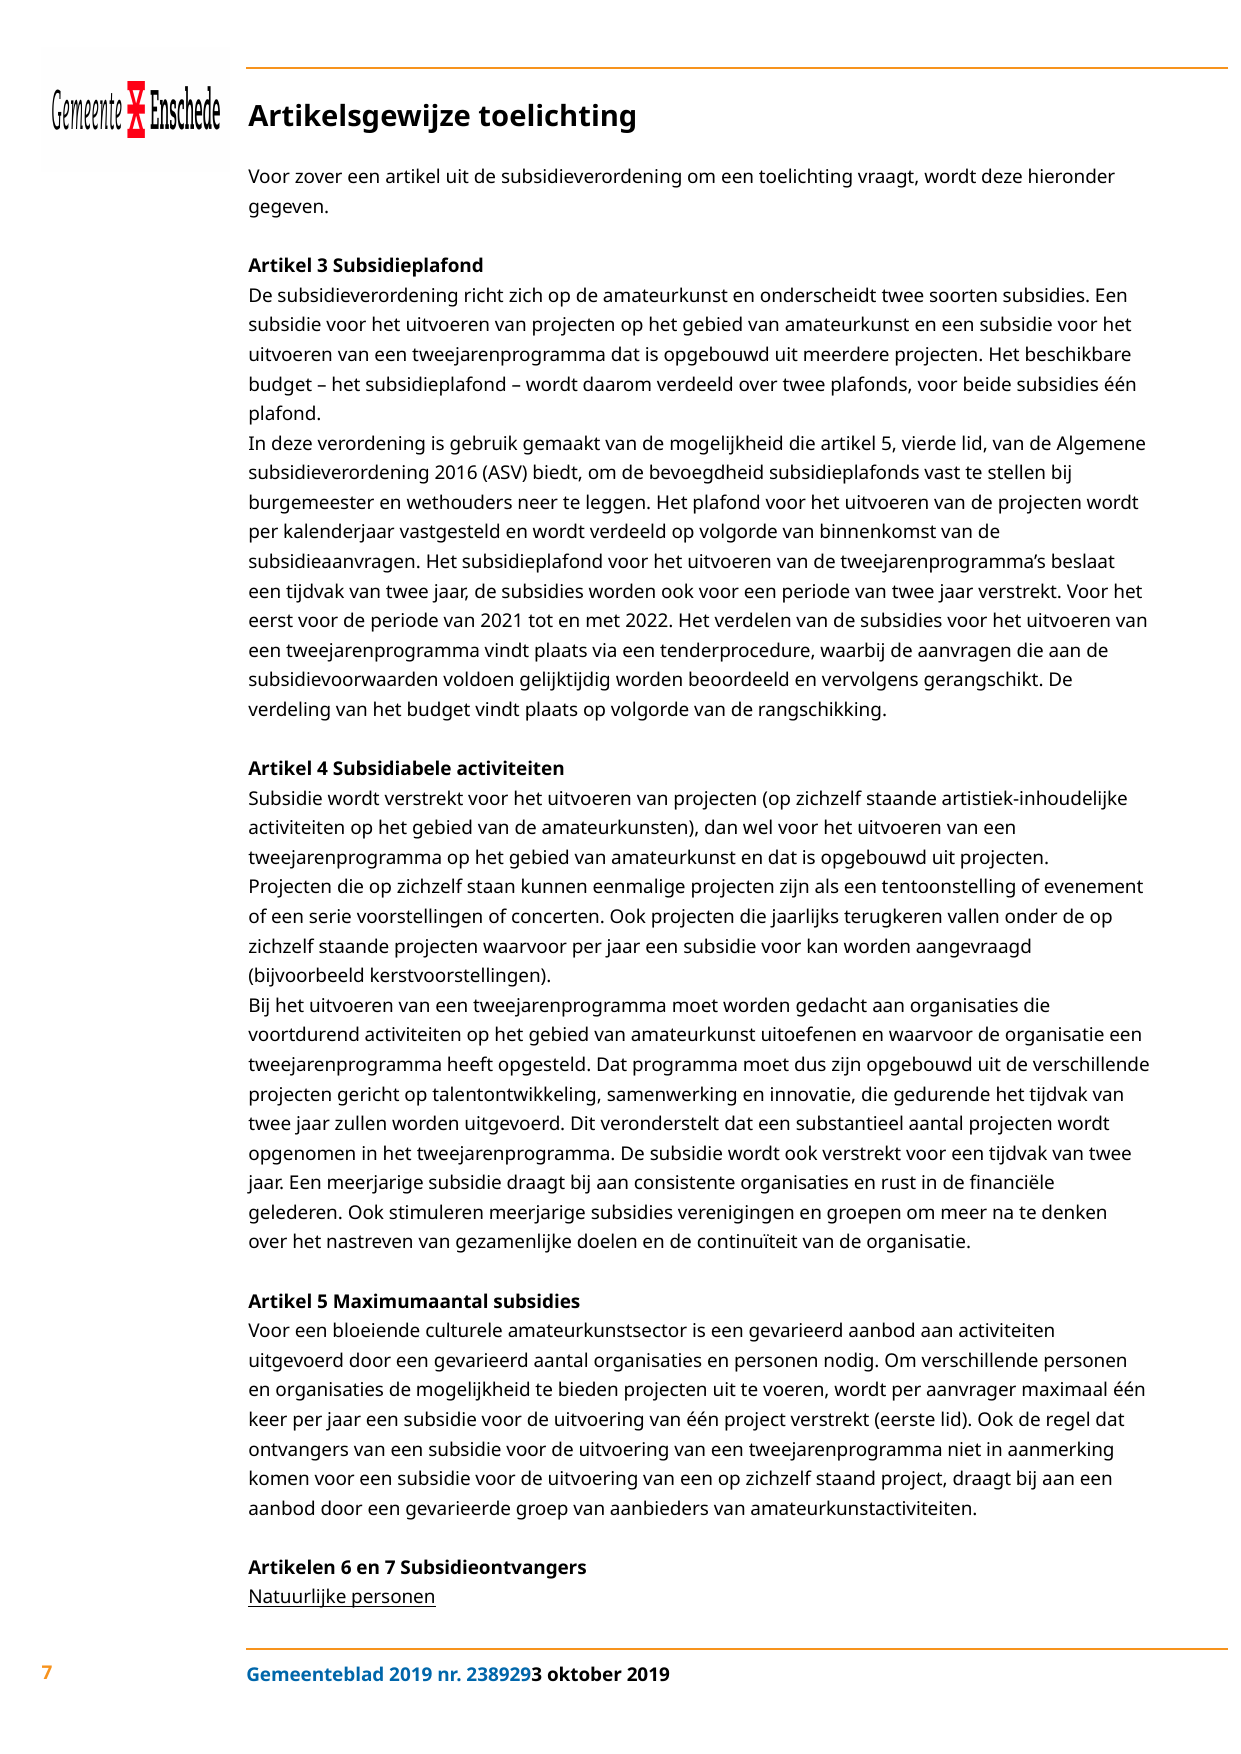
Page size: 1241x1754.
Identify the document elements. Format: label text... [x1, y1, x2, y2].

text Subsidie wordt verstrekt voor het uitvoeren van projecten (op zichzelf staande artistiek-inhoudelijke activiteiten op het gebied van de amateurkunsten), dan wel voor het uitvoeren van een tweejarenprogramma op het gebied van amateurkunst en dat is opgebouwd uit projecten. [248, 785, 1152, 870]
text Natuurlijke personen [248, 1584, 1152, 1609]
picture [41, 47, 231, 172]
text In deze verordening is gebruik gemaakt van de mogelijkheid die artikel 5, vierde lid, van de Algemene subsidieverordening 2016 (ASV) biedt, om de bevoegdheid subsidieplafonds vast te stellen bij burgemeester en wethouders neer te leggen. Het plafond voor het uitvoeren van de projecten wordt per kalenderjaar vastgesteld en wordt verdeeld op volgorde van binnenkomst van de subsidieaanvragen. Het subsidieplafond voor het uitvoeren van de tweejarenprogramma’s beslaat een tijdvak van twee jaar, de subsidies worden ook voor een periode van twee jaar verstrekt. Voor het eerst voor de periode van 2021 tot en met 2022. Het verdelen van de subsidies voor het uitvoeren van een tweejarenprogramma vindt plaats via een tenderprocedure, waarbij de aanvragen die aan de subsidievoorwaarden voldoen gelijktijdig worden beoordeeld en vervolgens gerangschikt. De verdeling van het budget vindt plaats op volgorde van de rangschikking. [248, 430, 1152, 722]
text Voor een bloeiende culturele amateurkunstsector is een gevarieerd aanbod aan activiteiten uitgevoerd door een gevarieerd aantal organisaties en personen nodig. Om verschillende personen en organisaties de mogelijkheid te bieden projecten uit te voeren, wordt per aanvrager maximaal één keer per jaar een subsidie voor de uitvoering van één project verstrekt (eerste lid). Ook de regel dat ontvangers van een subsidie voor de uitvoering van een tweejarenprogramma niet in aanmerking komen voor een subsidie voor de uitvoering van een op zichzelf staand project, draagt bij aan een aanbod door een gevarieerde groep van aanbieders van amateurkunstactiviteiten. [248, 1317, 1152, 1521]
text Artikel 3 Subsidieplafond [248, 252, 1152, 278]
text Voor zover een artikel uit de subsidieverordening om een toelichting vraagt, wordt deze hieronder gegeven. [248, 164, 1152, 219]
text Bij het uitvoeren van een tweejarenprogramma moet worden gedacht aan organisaties die voortdurend activiteiten op het gebied van amateurkunst uitoefenen en waarvoor de organisatie een tweejarenprogramma heeft opgesteld. Dat programma moet dus zijn opgebouwd uit de verschillende projecten gericht op talentontwikkeling, samenwerking en innovatie, die gedurende het tijdvak van twee jaar zullen worden uitgevoerd. Dit veronderstelt dat een substantieel aantal projecten wordt opgenomen in het tweejarenprogramma. De subsidie wordt ook verstrekt voor een tijdvak van twee jaar. Een meerjarige subsidie draagt bij aan consistente organisaties en rust in de financiële gelederen. Ook stimuleren meerjarige subsidies verenigingen en groepen om meer na te denken over het nastreven van gezamenlijke doelen en de continuïteit van de organisatie. [248, 992, 1152, 1254]
text Artikel 5 Maximumaantal subsidies [248, 1288, 1152, 1313]
text De subsidieverordening richt zich op de amateurkunst en onderscheidt twee soorten subsidies. Een subsidie voor het uitvoeren van projecten op het gebied van amateurkunst en een subsidie voor het uitvoeren van een tweejarenprogramma dat is opgebouwd uit meerdere projecten. Het beschikbare budget – het subsidieplafond – wordt daarom verdeeld over twee plafonds, voor beide subsidies één plafond. [248, 282, 1152, 426]
text Artikelen 6 en 7 Subsidieontvangers [248, 1554, 1152, 1580]
text Artikel 4 Subsidiabele activiteiten [248, 755, 1152, 781]
text Projecten die op zichzelf staan kunnen eenmalige projecten zijn als een tentoonstelling of evenement of een serie voorstellingen of concerten. Ook projecten die jaarlijks terugkeren vallen onder de op zichzelf staande projecten waarvoor per jaar een subsidie voor kan worden aangevraagd (bijvoorbeeld kerstvoorstellingen). [248, 874, 1152, 988]
text Artikelsgewijze toelichting [248, 95, 1152, 134]
